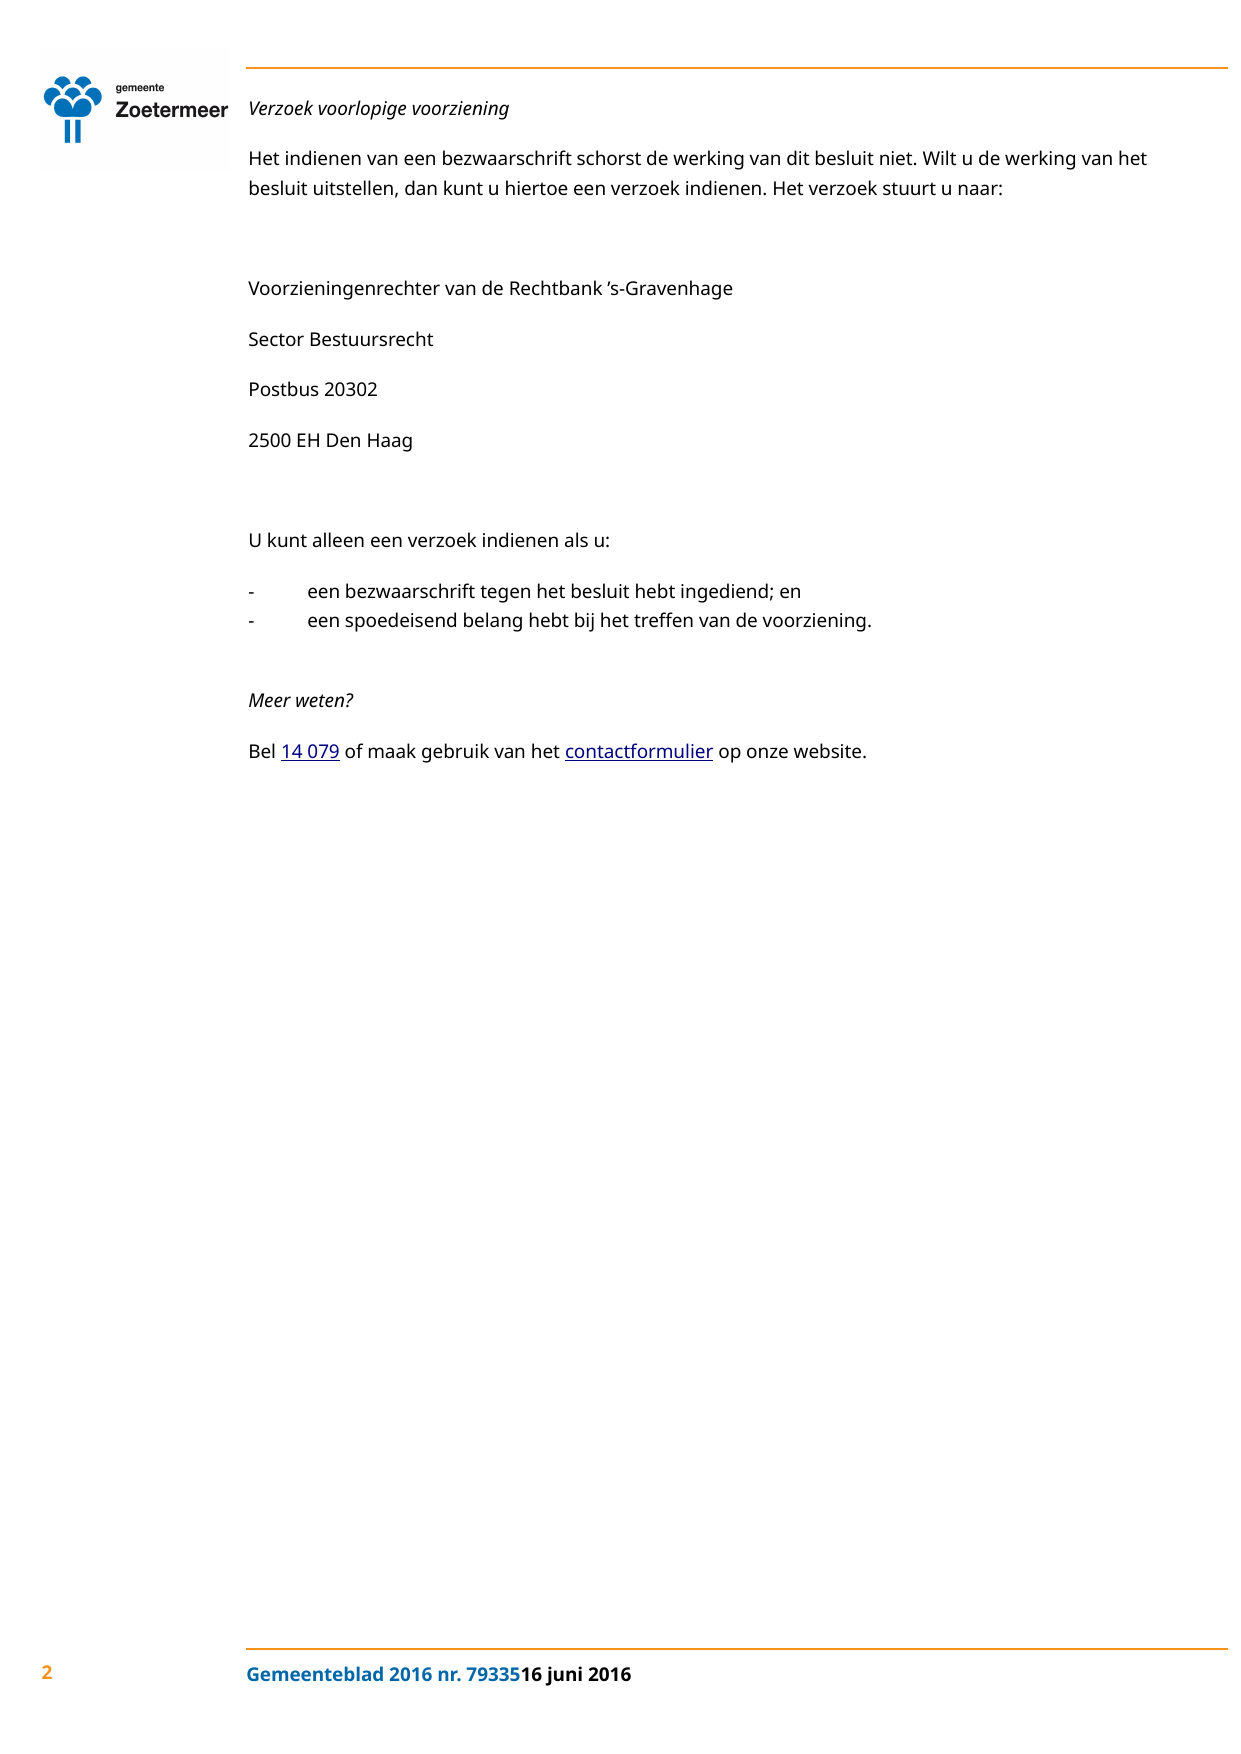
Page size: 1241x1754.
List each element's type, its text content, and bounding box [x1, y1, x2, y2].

text Postbus 20302 [248, 376, 1152, 402]
list een bezwaarschrift tegen het besluit hebt ingediend; en [248, 578, 1152, 604]
text 2500 EH Den Haag [248, 427, 1152, 453]
text Meer weten? [248, 688, 1152, 713]
text Verzoek voorlopige voorziening [248, 95, 1152, 121]
text Het indienen van een bezwaarschrift schorst de werking van dit besluit niet. Wilt u de werking van het besluit uitstellen, dan kunt u hiertoe een verzoek indienen. Het verzoek stuurt u naar: [248, 145, 1152, 201]
list een spoedeisend belang hebt bij het treffen van de voorziening. [248, 608, 1152, 633]
picture [41, 47, 231, 172]
text Sector Bestuursrecht [248, 326, 1152, 352]
text U kunt alleen een verzoek indienen als u: [248, 528, 1152, 553]
text Bel 14 079 of maak gebruik van het contactformulier op onze website. [248, 738, 1152, 764]
text Voorzieningenrechter van de Rechtbank ’s-Gravenhage [248, 276, 1152, 301]
